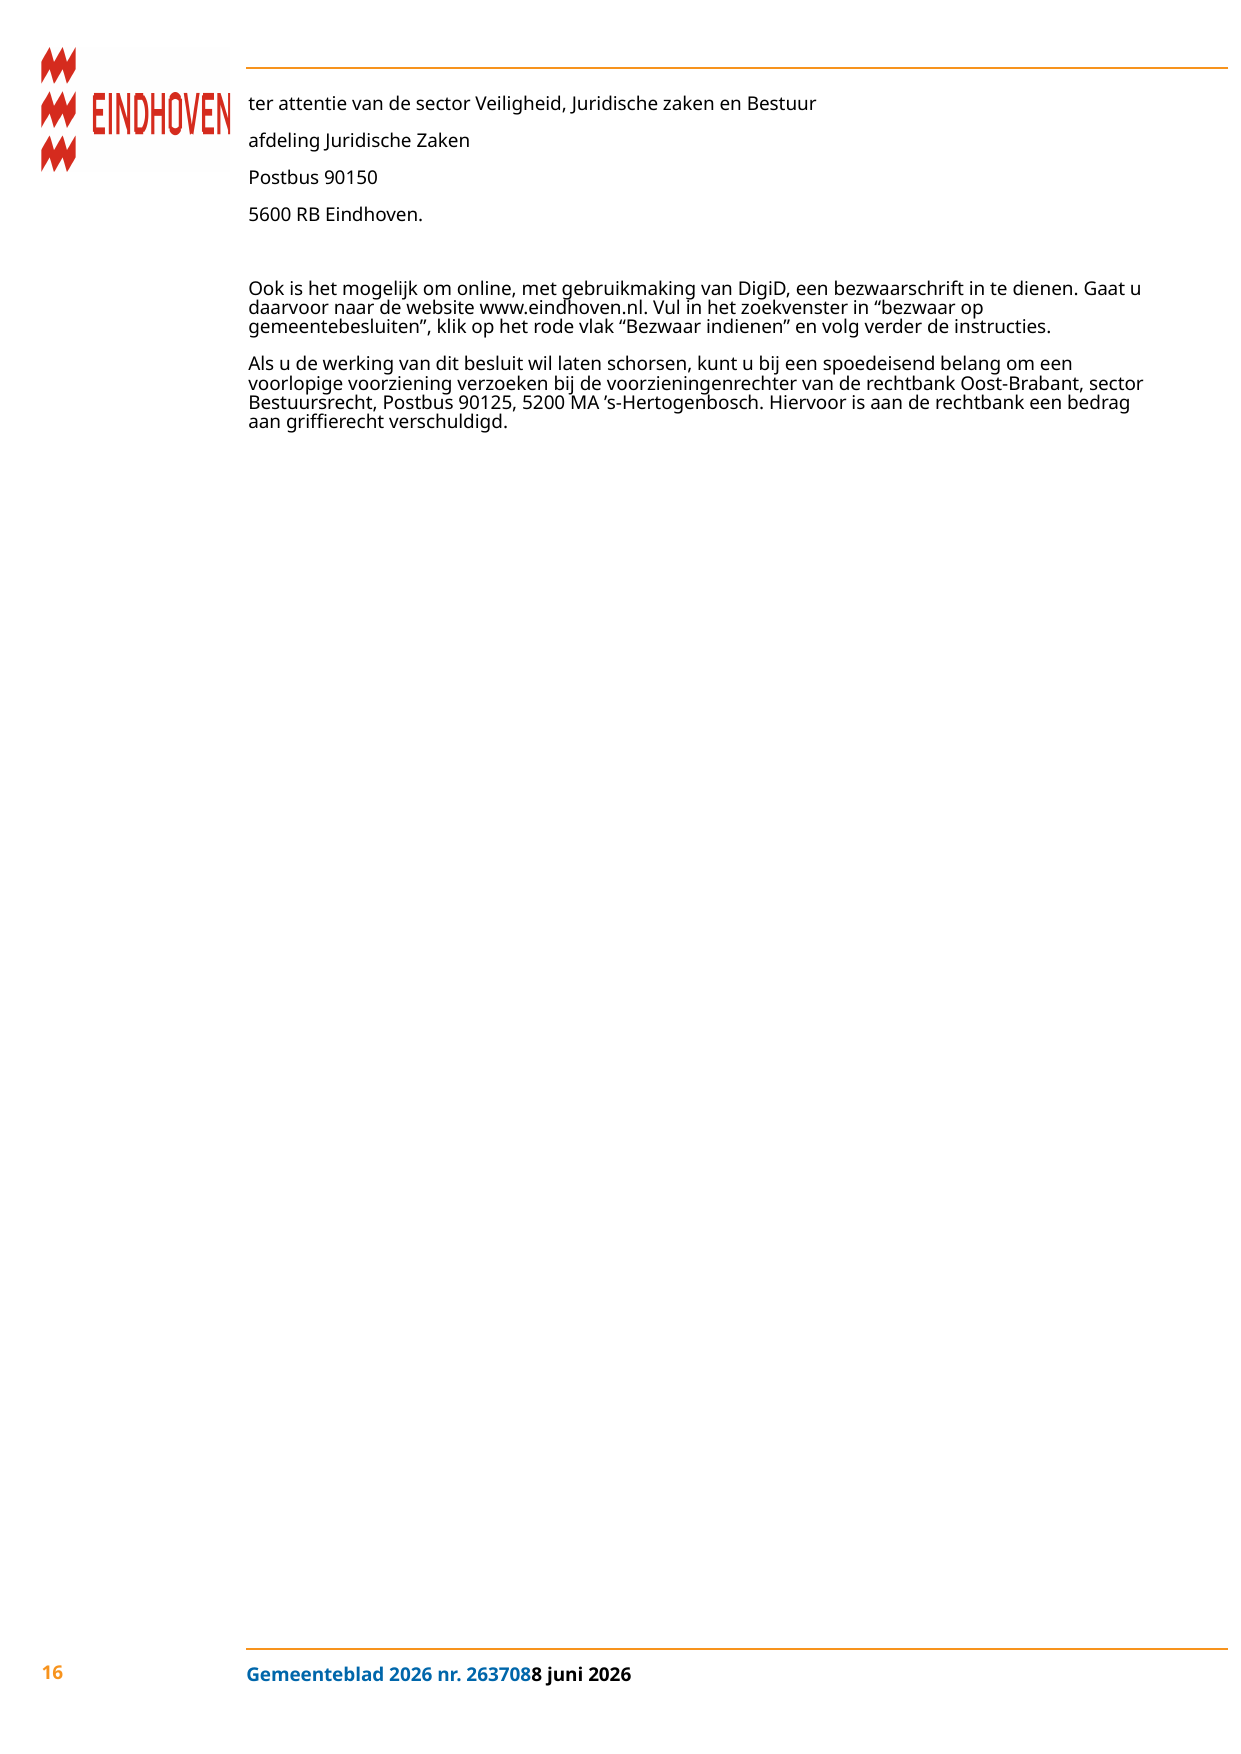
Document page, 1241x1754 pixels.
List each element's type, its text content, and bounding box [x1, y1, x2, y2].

text Ook is het mogelijk om online, met gebruikmaking van DigiD, een bezwaarschrift in te dienen. Gaat u daarvoor naar de website www.eindhoven.nl. Vul in het zoekvenster in “bezwaar op gemeentebesluiten”, klik op het rode vlak “Bezwaar indienen” en volg verder de instructies. [248, 280, 1152, 337]
text Als u de werking van dit besluit wil laten schorsen, kunt u bij een spoedeisend belang om een voorlopige voorziening verzoeken bij de voorzieningenrechter van de rechtbank Oost-Brabant, sector Bestuursrecht, Postbus 90125, 5200 MA ’s-Hertogenbosch. Hiervoor is aan de rechtbank een bedrag aan griffierecht verschuldigd. [248, 355, 1152, 432]
picture [41, 47, 231, 172]
text Postbus 90150 [248, 169, 1152, 188]
text afdeling Juridische Zaken [248, 132, 1152, 151]
text 5600 RB Eindhoven. [248, 206, 1152, 225]
text ter attentie van de sector Veiligheid, Juridische zaken en Bestuur [248, 95, 1152, 114]
